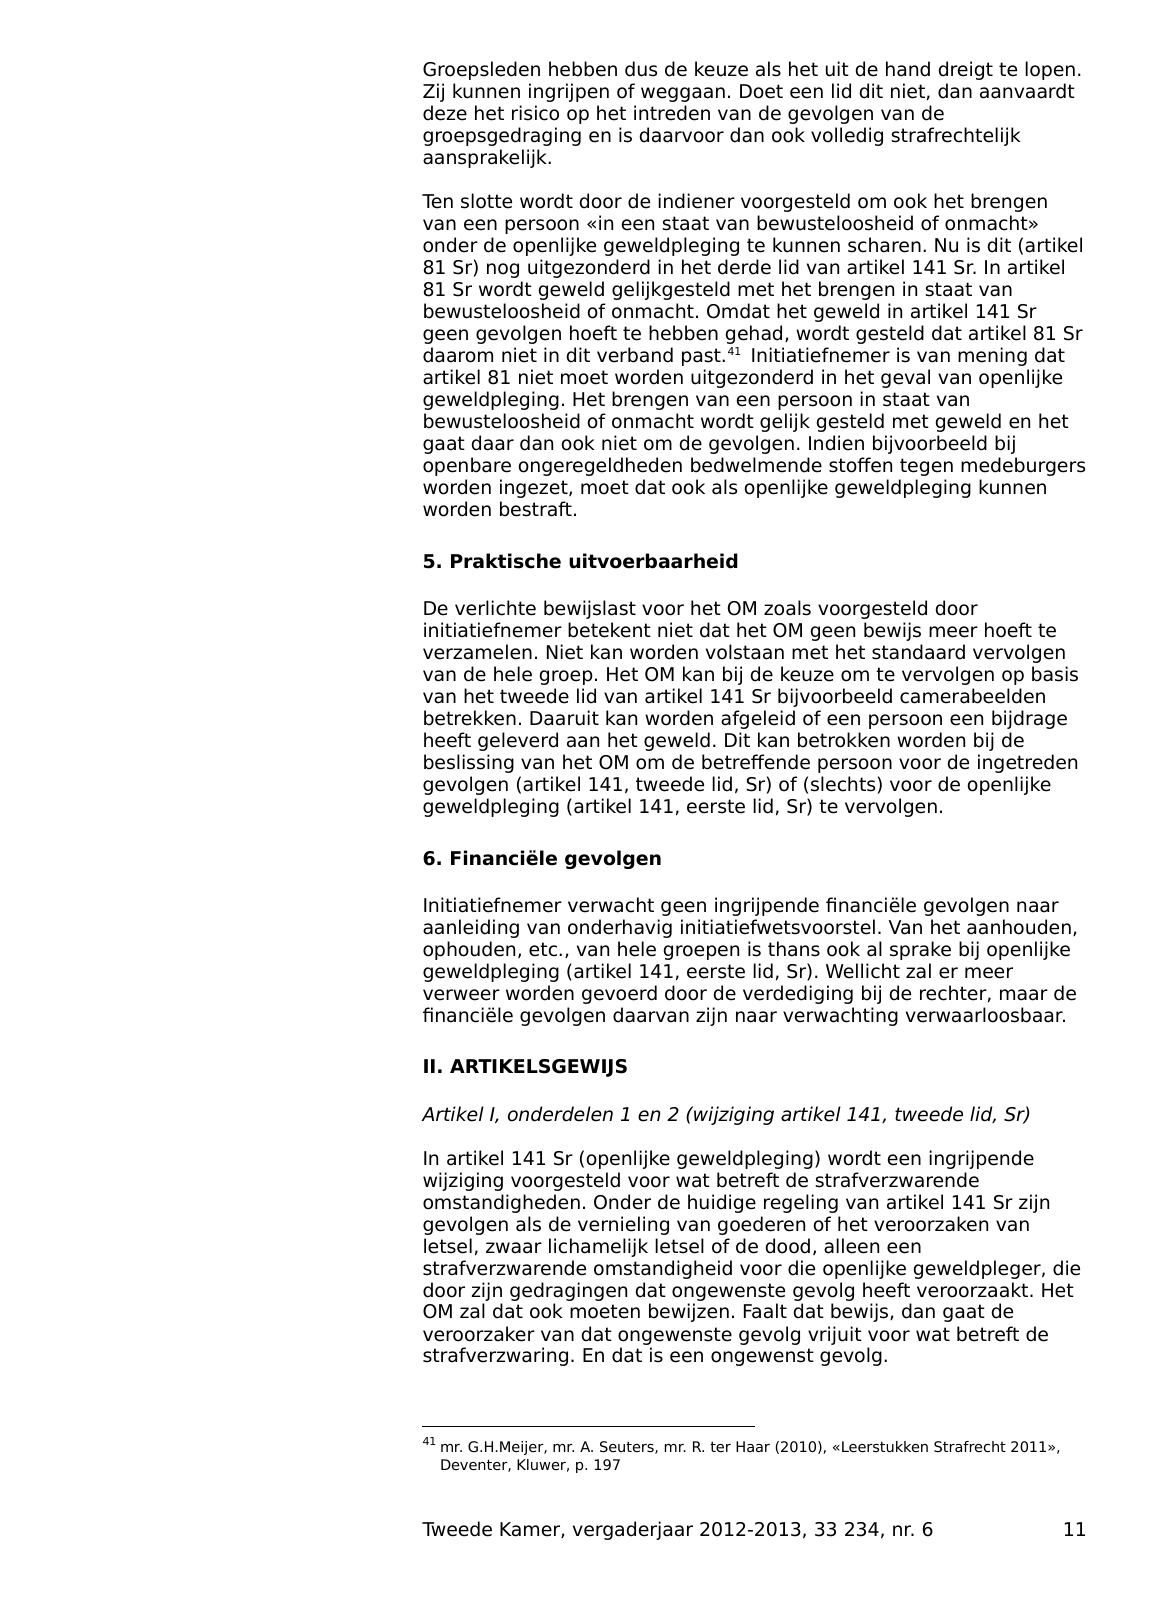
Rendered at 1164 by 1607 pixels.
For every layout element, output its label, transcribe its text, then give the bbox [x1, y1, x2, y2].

subtitle 5. Praktische uitvoerbaarheid [422, 551, 1087, 573]
text Initiatiefnemer verwacht geen ingrijpende financiële gevolgen naar aanleiding van onderhavig initiatiefwetsvoorstel. Van het aanhouden, ophouden, etc., van hele groepen is thans ook al sprake bij openlijke geweldpleging (artikel 141, eerste lid, Sr). Wellicht zal er meer verweer worden gevoerd door de verdediging bij de rechter, maar de financiële gevolgen daarvan zijn naar verwachting verwaarloosbaar. [422, 894, 1087, 1026]
text mr. G.H.Meijer, mr. A. Seuters, mr. R. ter Haar (2010), «Leerstukken Strafrecht 2011», Deventer, Kluwer, p. 197 [422, 1435, 1087, 1474]
text Groepsleden hebben dus de keuze als het uit de hand dreigt te lopen. Zij kunnen ingrijpen of weggaan. Doet een lid dit niet, dan aanvaardt deze het risico op het intreden van de gevolgen van de groepsgedraging en is daarvoor dan ook volledig strafrechtelijk aansprakelijk. [422, 59, 1087, 169]
subtitle Artikel I, onderdelen 1 en 2 (wijziging artikel 141, tweede lid, Sr) [422, 1103, 1087, 1125]
text In artikel 141 Sr (openlijke geweldpleging) wordt een ingrijpende wijziging voorgesteld voor wat betreft de strafverzwarende omstandigheden. Onder de huidige regeling van artikel 141 Sr zijn gevolgen als de vernieling van goederen of het veroorzaken van letsel, zwaar lichamelijk letsel of de dood, alleen een strafverzwarende omstandigheid voor die openlijke geweldpleger, die door zijn gedragingen dat ongewenste gevolg heeft veroorzaakt. Het OM zal dat ook moeten bewijzen. Faalt dat bewijs, dan gaat de veroorzaker van dat ongewenste gevolg vrijuit voor wat betreft de strafverzwaring. En dat is een ongewenst gevolg. [422, 1148, 1087, 1367]
subtitle II. ARTIKELSGEWIJS [422, 1056, 1087, 1078]
text De verlichte bewijslast voor het OM zoals voorgesteld door initiatiefnemer betekent niet dat het OM geen bewijs meer hoeft te verzamelen. Niet kan worden volstaan met het standaard vervolgen van de hele groep. Het OM kan bij de keuze om te vervolgen op basis van het tweede lid van artikel 141 Sr bijvoorbeeld camerabeelden betrekken. Daaruit kan worden afgeleid of een persoon een bijdrage heeft geleverd aan het geweld. Dit kan betrokken worden bij de beslissing van het OM om de betreffende persoon voor de ingetreden gevolgen (artikel 141, tweede lid, Sr) of (slechts) voor de openlijke geweldpleging (artikel 141, eerste lid, Sr) te vervolgen. [422, 598, 1087, 818]
text Ten slotte wordt door de indiener voorgesteld om ook het brengen van een persoon «in een staat van bewusteloosheid of onmacht» onder de openlijke geweldpleging te kunnen scharen. Nu is dit (artikel 81 Sr) nog uitgezonderd in het derde lid van artikel 141 Sr. In artikel 81 Sr wordt geweld gelijkgesteld met het brengen in staat van bewusteloosheid of onmacht. Omdat het geweld in artikel 141 Sr geen gevolgen hoeft te hebben gehad, wordt gesteld dat artikel 81 Sr daarom niet in dit verband past. Initiatiefnemer is van mening dat artikel 81 niet moet worden uitgezonderd in het geval van openlijke geweldpleging. Het brengen van een persoon in staat van bewusteloosheid of onmacht wordt gelijk gesteld met geweld en het gaat daar dan ook niet om de gevolgen. Indien bijvoorbeeld bij openbare ongeregeldheden bedwelmende stoffen tegen medeburgers worden ingezet, moet dat ook als openlijke geweldpleging kunnen worden bestraft. [422, 191, 1087, 521]
subtitle 6. Financiële gevolgen [422, 848, 1087, 869]
